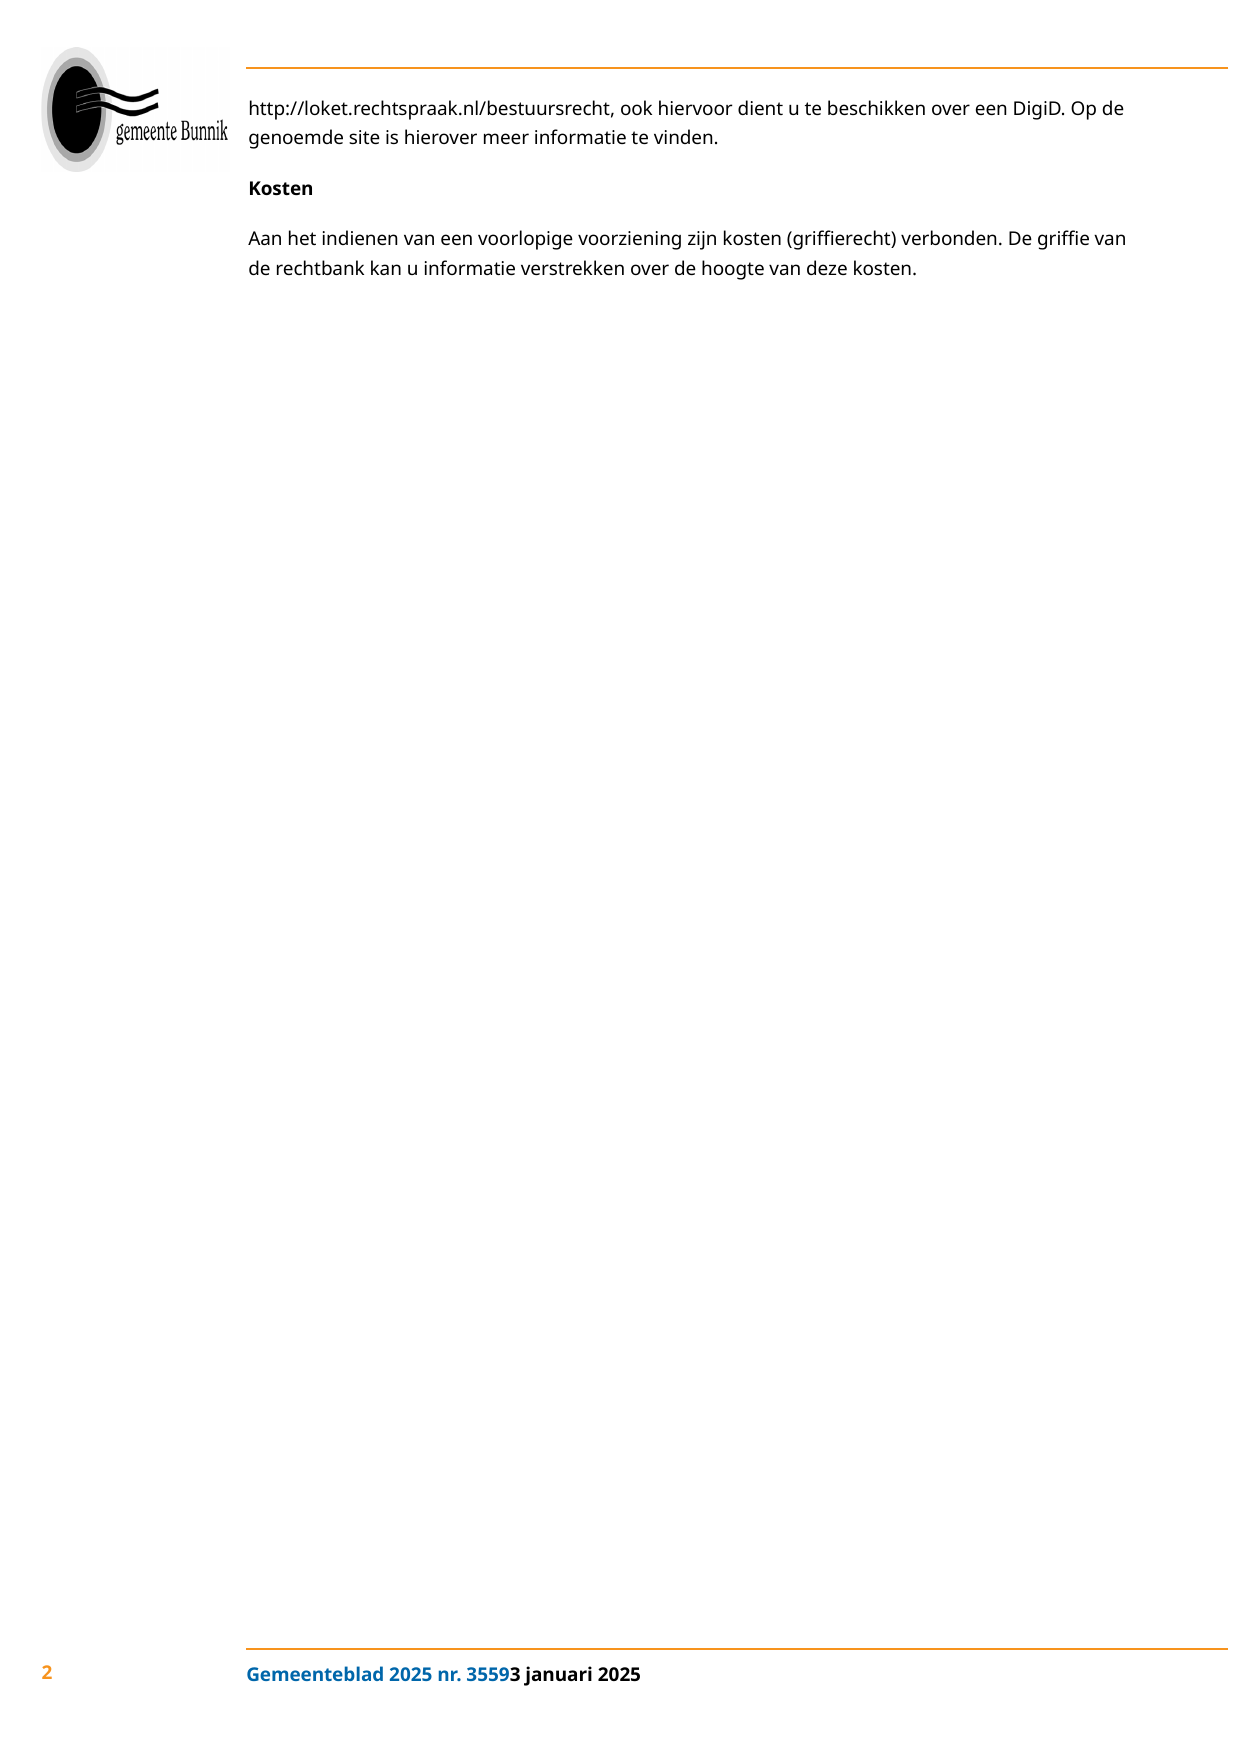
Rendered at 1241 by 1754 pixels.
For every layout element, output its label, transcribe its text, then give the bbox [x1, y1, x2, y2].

text http://loket.rechtspraak.nl/bestuursrecht, ook hiervoor dient u te beschikken over een DigiD. Op de genoemde site is hierover meer informatie te vinden. [248, 95, 1152, 150]
text Kosten [248, 175, 1152, 201]
text Aan het indienen van een voorlopige voorziening zijn kosten (griffierecht) verbonden. De griffie van de rechtbank kan u informatie verstrekken over de hoogte van deze kosten. [248, 225, 1152, 281]
picture [41, 47, 231, 172]
